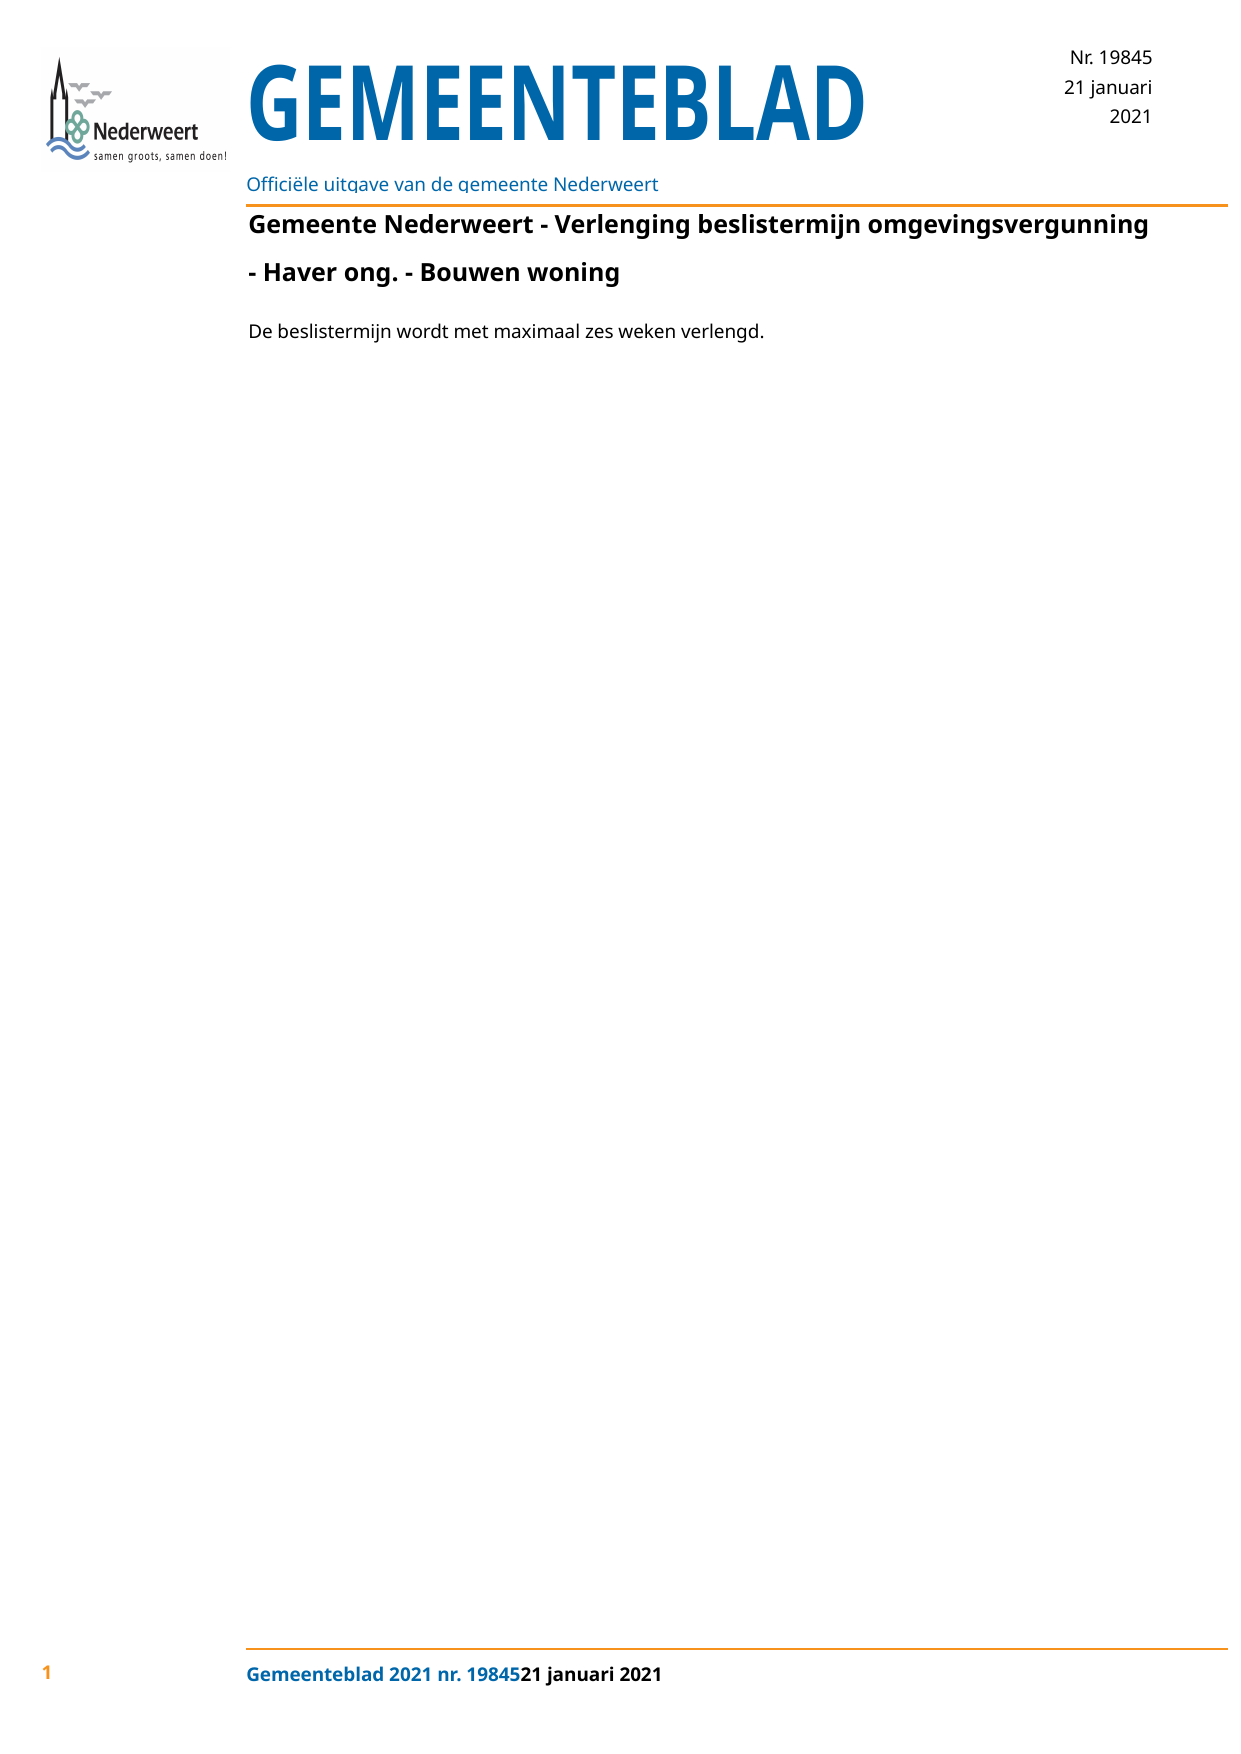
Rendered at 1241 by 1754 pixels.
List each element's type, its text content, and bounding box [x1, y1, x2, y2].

text Gemeente Nederweert - Verlenging beslistermijn omgevingsvergunning - Haver ong. - Bouwen woning [248, 207, 1152, 288]
text De beslistermijn wordt met maximaal zes weken verlengd. [248, 318, 1152, 344]
picture [41, 47, 231, 172]
